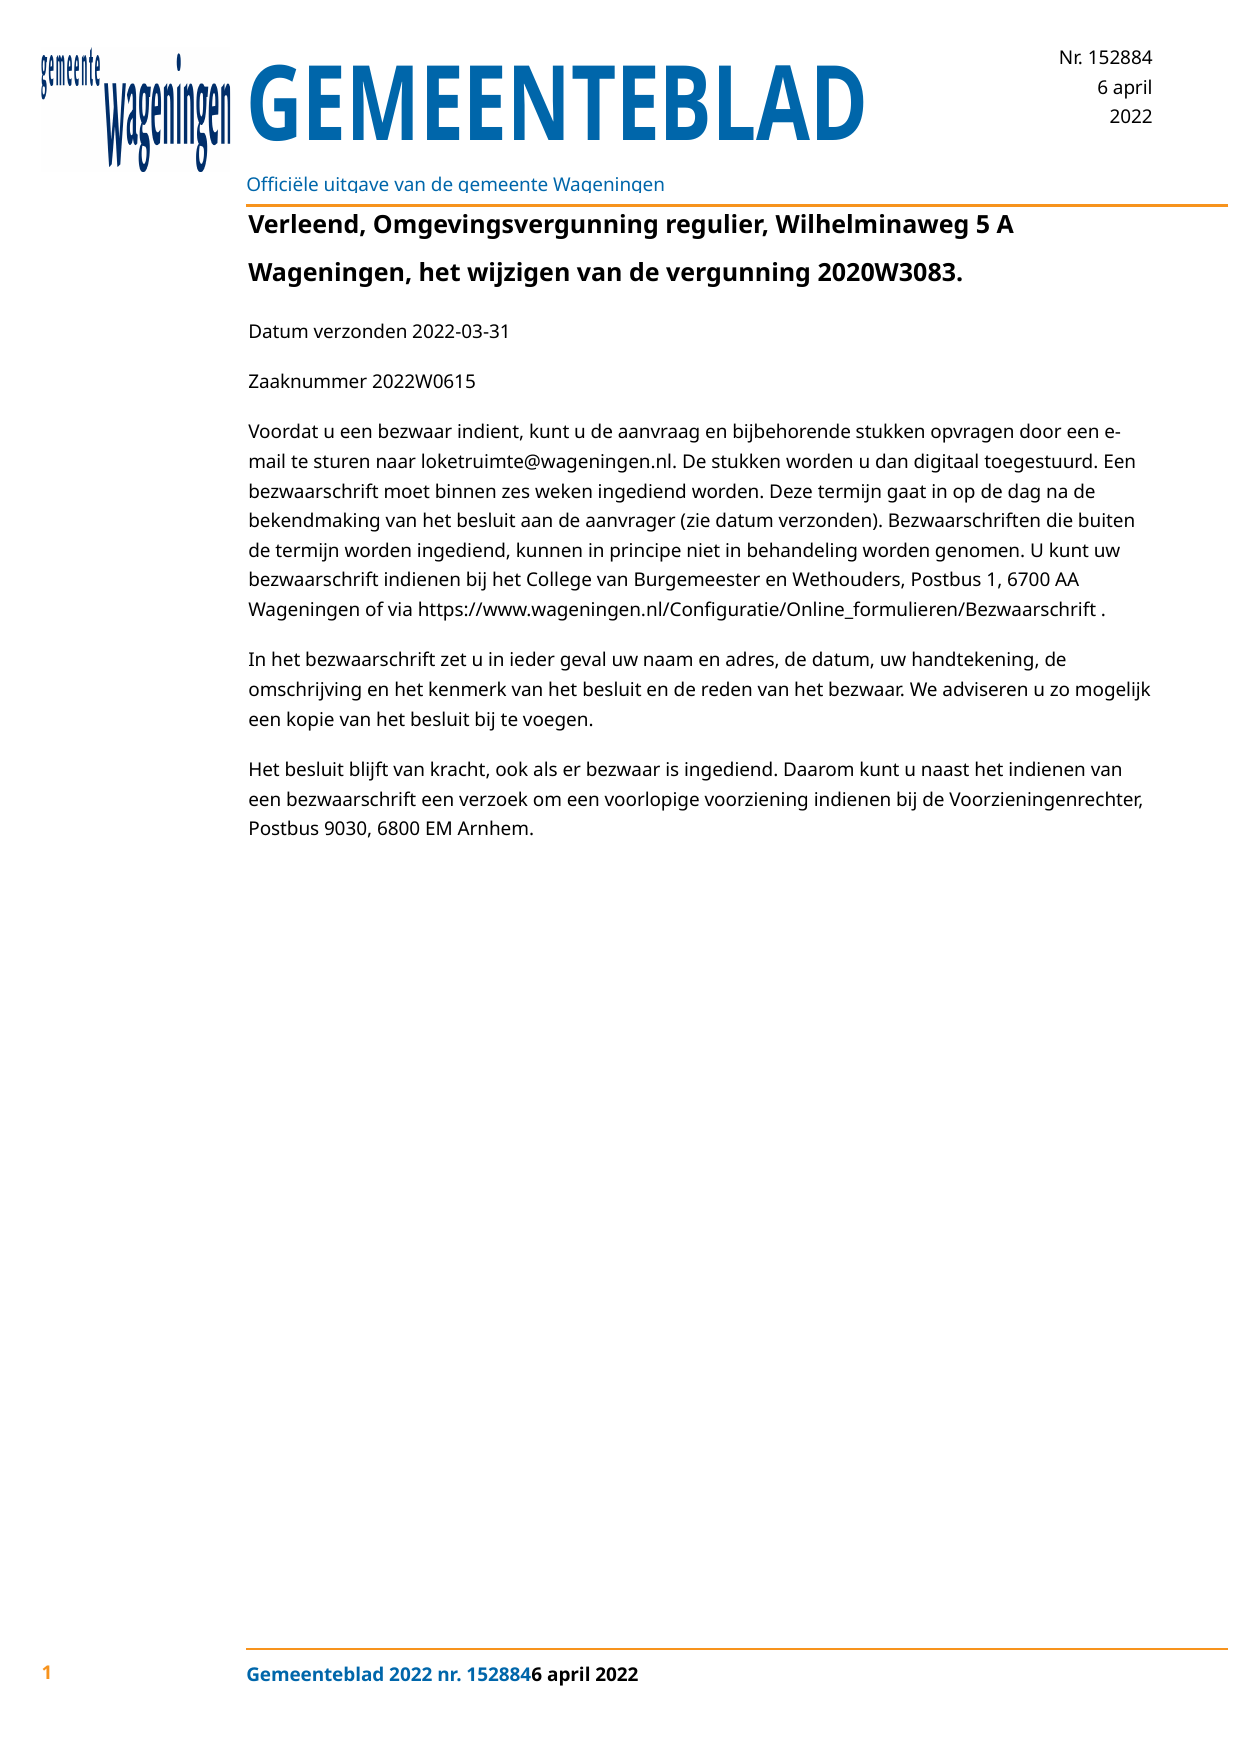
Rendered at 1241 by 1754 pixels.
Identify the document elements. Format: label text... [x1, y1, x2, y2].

text Het besluit blijft van kracht, ook als er bezwaar is ingediend. Daarom kunt u naast het indienen van een bezwaarschrift een verzoek om een voorlopige voorziening indienen bij de Voorzieningenrechter, Postbus 9030, 6800 EM Arnhem. [248, 756, 1152, 841]
text Verleend, Omgevingsvergunning regulier, Wilhelminaweg 5 A Wageningen, het wijzigen van de vergunning 2020W3083. [248, 207, 1152, 288]
text In het bezwaarschrift zet u in ieder geval uw naam en adres, de datum, uw handtekening, de omschrijving en het kenmerk van het besluit en de reden van het bezwaar. We adviseren u zo mogelijk een kopie van het besluit bij te voegen. [248, 647, 1152, 732]
text Zaaknummer 2022W0615 [248, 368, 1152, 394]
text Datum verzonden 2022-03-31 [248, 318, 1152, 344]
text Voordat u een bezwaar indient, kunt u de aanvraag en bijbehorende stukken opvragen door een e-mail te sturen naar loketruimte@wageningen.nl. De stukken worden u dan digitaal toegestuurd. Een bezwaarschrift moet binnen zes weken ingediend worden. Deze termijn gaat in op de dag na de bekendmaking van het besluit aan de aanvrager (zie datum verzonden). Bezwaarschriften die buiten de termijn worden ingediend, kunnen in principe niet in behandeling worden genomen. U kunt uw bezwaarschrift indienen bij het College van Burgemeester en Wethouders, Postbus 1, 6700 AA Wageningen of via https://www.wageningen.nl/Configuratie/Online_formulieren/Bezwaarschrift . [248, 419, 1152, 622]
picture [41, 47, 231, 172]
